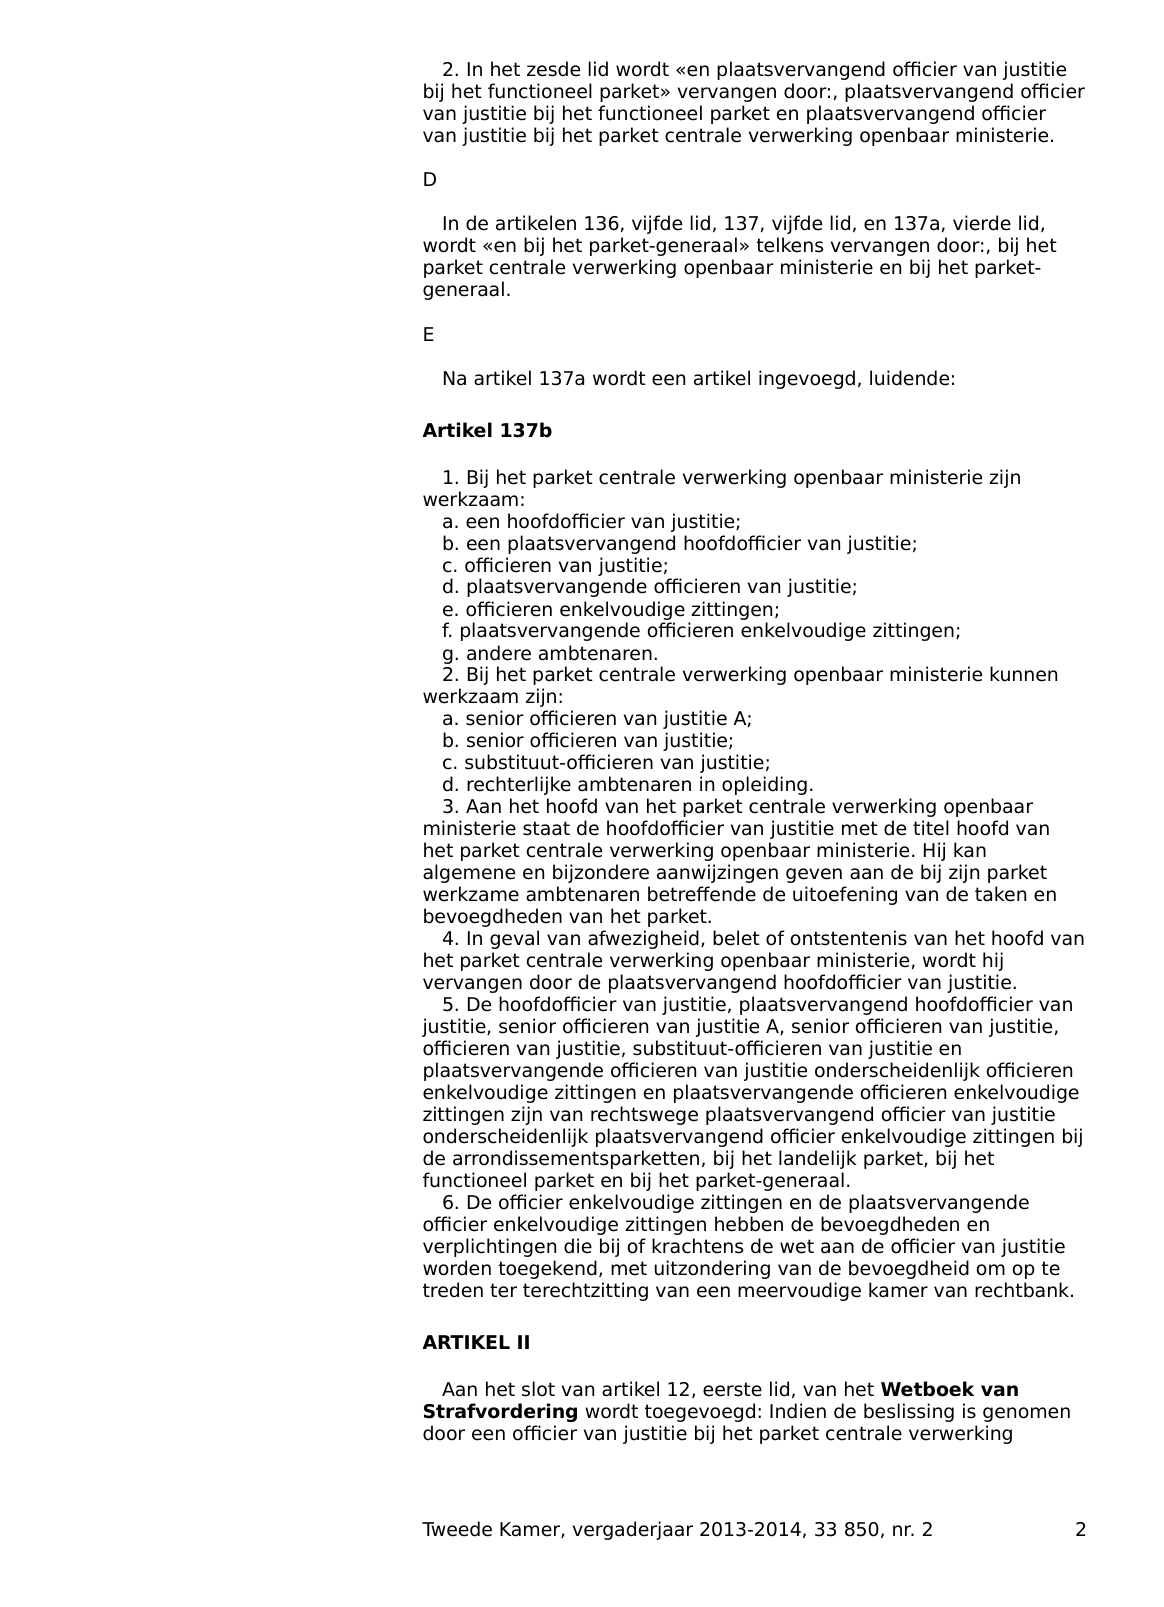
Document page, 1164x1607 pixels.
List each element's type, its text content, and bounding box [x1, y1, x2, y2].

text 4. In geval van afwezigheid, belet of ontstentenis van het hoofd van het parket centrale verwerking openbaar ministerie, wordt hij vervangen door de plaatsvervangend hoofdofficier van justitie. [422, 928, 1087, 994]
text Aan het slot van artikel 12, eerste lid, van het Wetboek van Strafvordering wordt toegevoegd: Indien de beslissing is genomen door een officier van justitie bij het parket centrale verwerking [422, 1379, 1087, 1445]
text b. een plaatsvervangend hoofdofficier van justitie; [422, 532, 1087, 554]
text d. plaatsvervangende officieren van justitie; [422, 576, 1087, 598]
text a. een hoofdofficier van justitie; [422, 511, 1087, 532]
text 2. In het zesde lid wordt «en plaatsvervangend officier van justitie bij het functioneel parket» vervangen door:, plaatsvervangend officier van justitie bij het functioneel parket en plaatsvervangend officier van justitie bij het parket centrale verwerking openbaar ministerie. [422, 59, 1087, 147]
text 2. Bij het parket centrale verwerking openbaar ministerie kunnen werkzaam zijn: [422, 664, 1087, 708]
text b. senior officieren van justitie; [422, 730, 1087, 752]
text f. plaatsvervangende officieren enkelvoudige zittingen; [422, 620, 1087, 642]
text E [422, 323, 1087, 345]
text D [422, 169, 1087, 191]
text d. rechterlijke ambtenaren in opleiding. [422, 774, 1087, 796]
text a. senior officieren van justitie A; [422, 708, 1087, 730]
text c. officieren van justitie; [422, 554, 1087, 576]
text 3. Aan het hoofd van het parket centrale verwerking openbaar ministerie staat de hoofdofficier van justitie met de titel hoofd van het parket centrale verwerking openbaar ministerie. Hij kan algemene en bijzondere aanwijzingen geven aan de bij zijn parket werkzame ambtenaren betreffende de uitoefening van de taken en bevoegdheden van het parket. [422, 796, 1087, 928]
text 6. De officier enkelvoudige zittingen en de plaatsvervangende officier enkelvoudige zittingen hebben de bevoegdheden en verplichtingen die bij of krachtens de wet aan de officier van justitie worden toegekend, met uitzondering van de bevoegdheid om op te treden ter terechtzitting van een meervoudige kamer van rechtbank. [422, 1192, 1087, 1302]
text Na artikel 137a wordt een artikel ingevoegd, luidende: [422, 368, 1087, 389]
text g. andere ambtenaren. [422, 642, 1087, 664]
text c. substituut-officieren van justitie; [422, 752, 1087, 774]
text e. officieren enkelvoudige zittingen; [422, 598, 1087, 620]
subtitle ARTIKEL II [422, 1332, 1087, 1354]
text In de artikelen 136, vijfde lid, 137, vijfde lid, en 137a, vierde lid, wordt «en bij het parket-generaal» telkens vervangen door:, bij het parket centrale verwerking openbaar ministerie en bij het parket-generaal. [422, 213, 1087, 301]
text 5. De hoofdofficier van justitie, plaatsvervangend hoofdofficier van justitie, senior officieren van justitie A, senior officieren van justitie, officieren van justitie, substituut-officieren van justitie en plaatsvervangende officieren van justitie onderscheidenlijk officieren enkelvoudige zittingen en plaatsvervangende officieren enkelvoudige zittingen zijn van rechtswege plaatsvervangend officier van justitie onderscheidenlijk plaatsvervangend officier enkelvoudige zittingen bij de arrondissementsparketten, bij het landelijk parket, bij het functioneel parket en bij het parket-generaal. [422, 994, 1087, 1192]
subtitle Artikel 137b [422, 419, 1087, 442]
text 1. Bij het parket centrale verwerking openbaar ministerie zijn werkzaam: [422, 467, 1087, 511]
